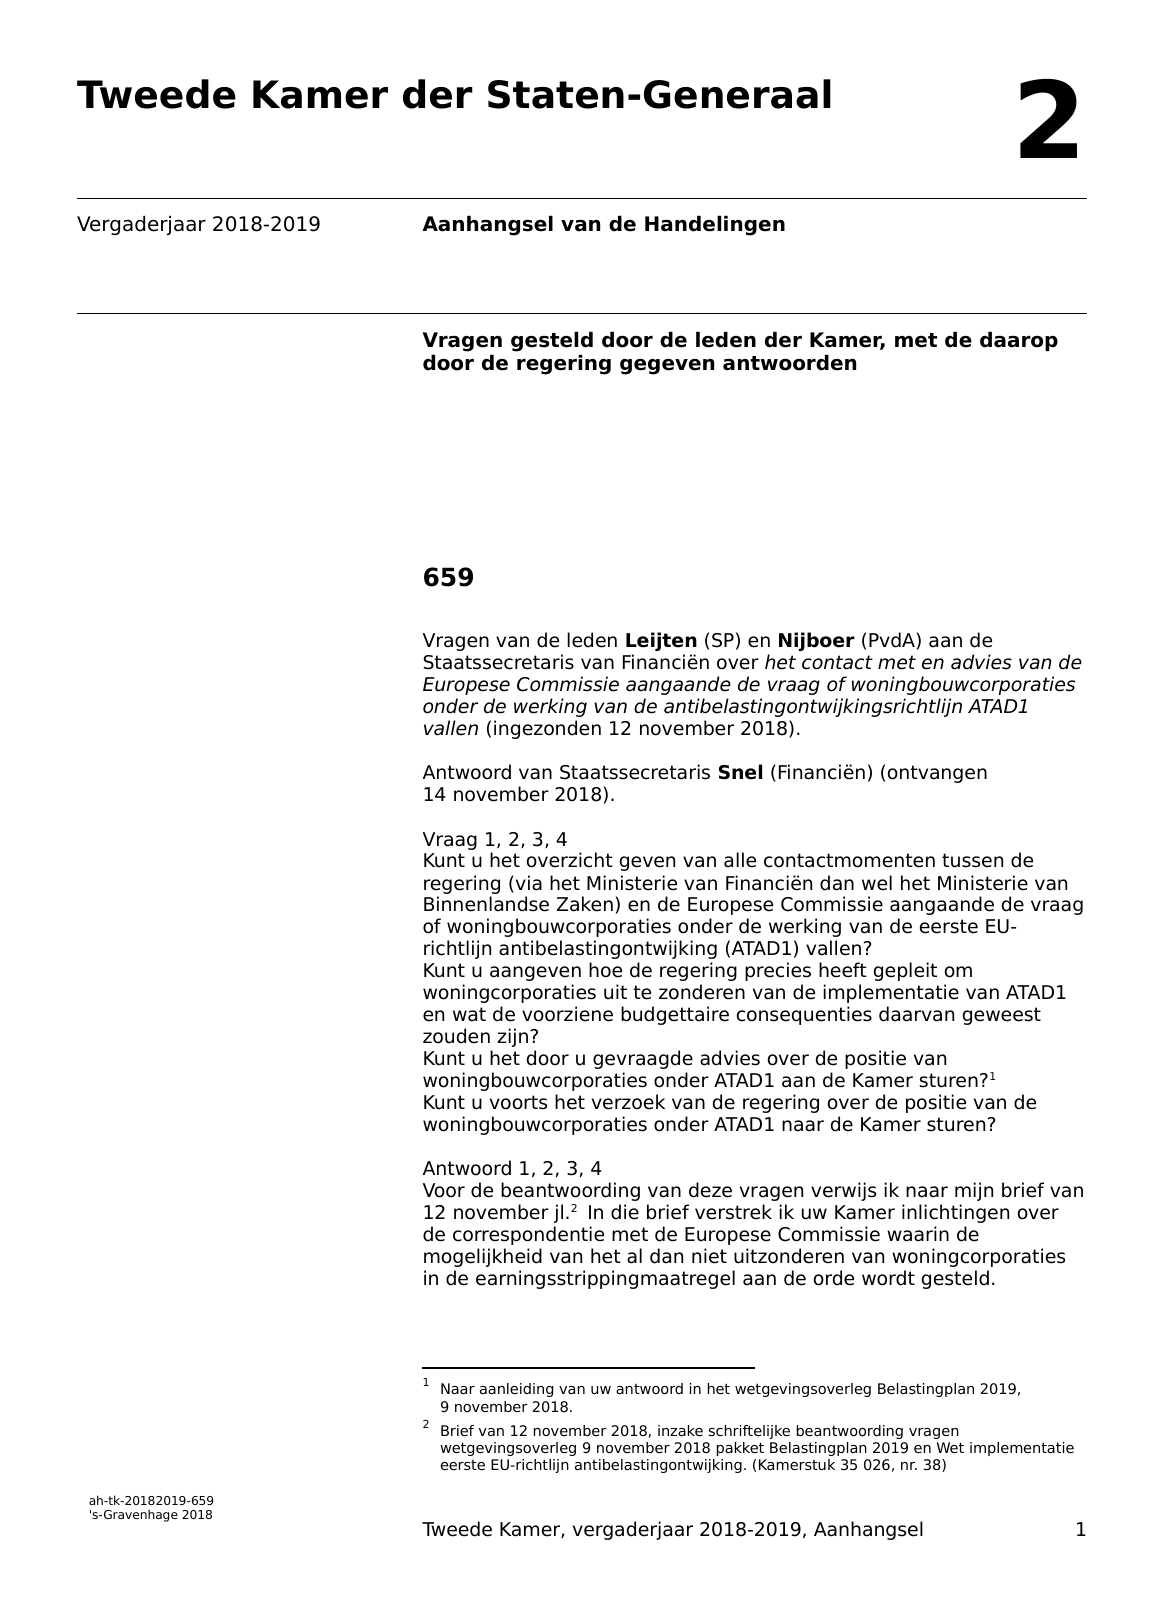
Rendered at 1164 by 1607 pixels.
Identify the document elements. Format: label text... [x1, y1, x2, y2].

table_cell Vragen gesteld door de leden der Kamer, met de daarop door de regering gegeven antwoorden [422, 314, 1087, 375]
table_cell Aanhangsel van de Handelingen [422, 199, 1087, 313]
text Kunt u het door u gevraagde advies over de positie van woningbouwcorporaties onder ATAD1 aan de Kamer sturen? [422, 1048, 1087, 1092]
table_cell [77, 314, 422, 375]
text Brief van 12 november 2018, inzake schriftelijke beantwoording vragen wetgevingsoverleg 9 november 2018 pakket Belastingplan 2019 en Wet implementatie eerste EU-richtlijn antibelastingontwijking. (Kamerstuk 35 026, nr. 38) [422, 1418, 1087, 1474]
text Vragen van de leden Leijten (SP) en Nijboer (PvdA) aan de Staatssecretaris van Financiën over het contact met en advies van de Europese Commissie aangaande de vraag of woningbouwcorporaties onder de werking van de antibelastingontwijkingsrichtlijn ATAD1 vallen (ingezonden 12 november 2018). [422, 630, 1087, 740]
text Naar aanleiding van uw antwoord in het wetgevingsoverleg Belastingplan 2019, 9 november 2018. [422, 1377, 1087, 1416]
text Kunt u het overzicht geven van alle contactmomenten tussen de regering (via het Ministerie van Financiën dan wel het Ministerie van Binnenlandse Zaken) en de Europese Commissie aangaande de vraag of woningbouwcorporaties onder de werking van de eerste EU-richtlijn antibelastingontwijking (ATAD1) vallen? [422, 850, 1087, 960]
text 's-Gravenhage 2018 [88, 1508, 323, 1522]
text Antwoord van Staatssecretaris Snel (Financiën) (ontvangen 14 november 2018). [422, 762, 1087, 806]
table_cell Vergaderjaar 2018-2019 [77, 199, 422, 313]
text Kunt u aangeven hoe de regering precies heeft gepleit om woningcorporaties uit te zonderen van de implementatie van ATAD1 en wat de voorziene budgettaire consequenties daarvan geweest zouden zijn? [422, 960, 1087, 1048]
text Antwoord 1, 2, 3, 4 [422, 1158, 1087, 1180]
text Kunt u voorts het verzoek van de regering over de positie van de woningbouwcorporaties onder ATAD1 naar de Kamer sturen? [422, 1092, 1087, 1136]
text Vraag 1, 2, 3, 4 [422, 828, 1087, 850]
table_header Tweede Kamer der Staten-Generaal [77, 59, 886, 198]
text Voor de beantwoording van deze vragen verwijs ik naar mijn brief van 12 november jl. In die brief verstrek ik uw Kamer inlichtingen over de correspondentie met de Europese Commissie waarin de mogelijkheid van het al dan niet uitzonderen van woningcorporaties in de earningsstrippingmaatregel aan de orde wordt gesteld. [422, 1180, 1087, 1290]
text ah-tk-20182019-659 [88, 1494, 323, 1508]
text 659 [422, 563, 1087, 592]
table_header 2 [886, 59, 1087, 198]
